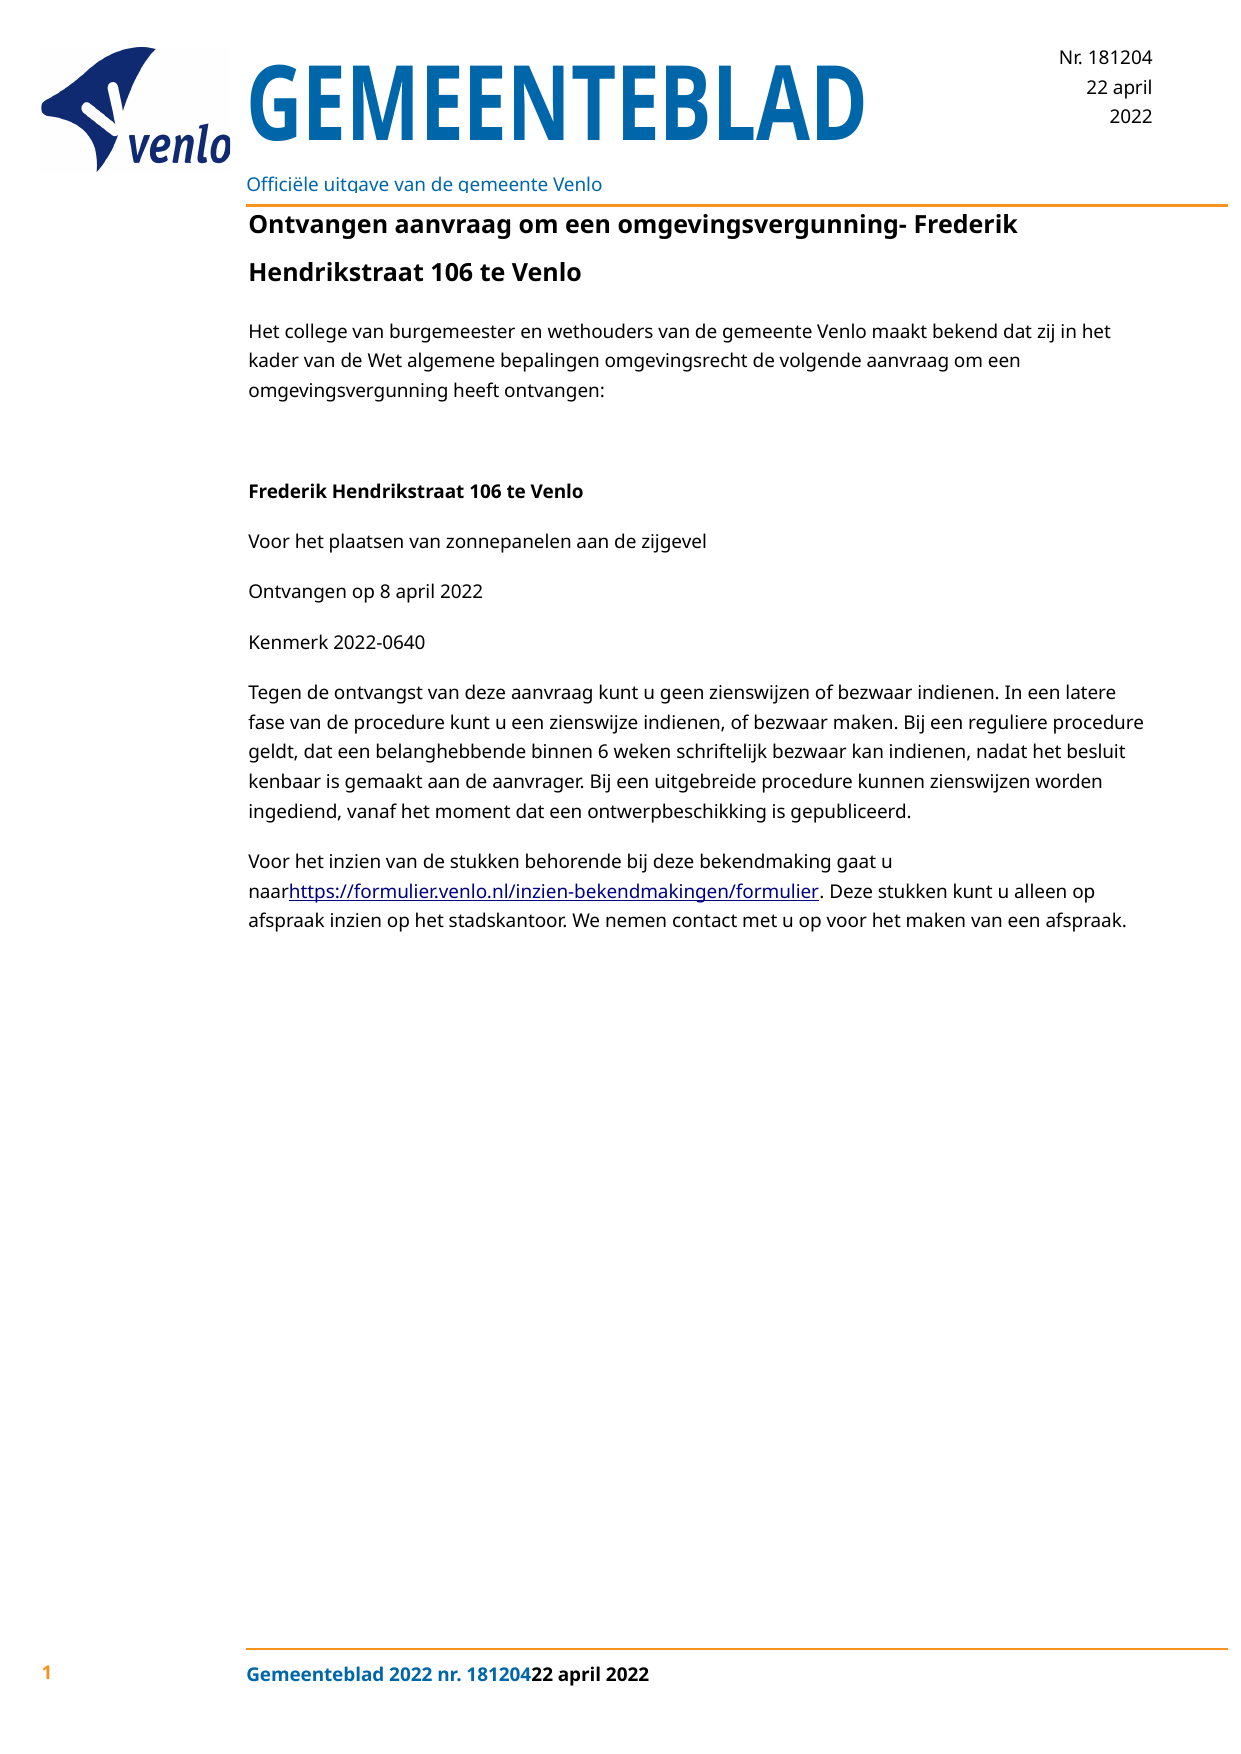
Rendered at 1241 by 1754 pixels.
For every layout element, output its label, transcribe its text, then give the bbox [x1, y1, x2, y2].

picture [41, 47, 231, 172]
text Het college van burgemeester en wethouders van de gemeente Venlo maakt bekend dat zij in het kader van de Wet algemene bepalingen omgevingsrecht de volgende aanvraag om een omgevingsvergunning heeft ontvangen: [248, 318, 1152, 403]
text Voor het inzien van de stukken behorende bij deze bekendmaking gaat u naarhttps://formulier.venlo.nl/inzien-bekendmakingen/formulier. Deze stukken kunt u alleen op afspraak inzien op het stadskantoor. We nemen contact met u op voor het maken van een afspraak. [248, 848, 1152, 933]
text Frederik Hendrikstraat 106 te Venlo [248, 478, 1152, 504]
text Voor het plaatsen van zonnepanelen aan de zijgevel [248, 528, 1152, 554]
text Ontvangen aanvraag om een omgevingsvergunning- Frederik Hendrikstraat 106 te Venlo [248, 207, 1152, 288]
text Tegen de ontvangst van deze aanvraag kunt u geen zienswijzen of bezwaar indienen. In een latere fase van de procedure kunt u een zienswijze indienen, of bezwaar maken. Bij een reguliere procedure geldt, dat een belanghebbende binnen 6 weken schriftelijk bezwaar kan indienen, nadat het besluit kenbaar is gemaakt aan de aanvrager. Bij een uitgebreide procedure kunnen zienswijzen worden ingediend, vanaf het moment dat een ontwerpbeschikking is gepubliceerd. [248, 679, 1152, 824]
text Ontvangen op 8 april 2022 [248, 579, 1152, 604]
text Kenmerk 2022-0640 [248, 629, 1152, 655]
